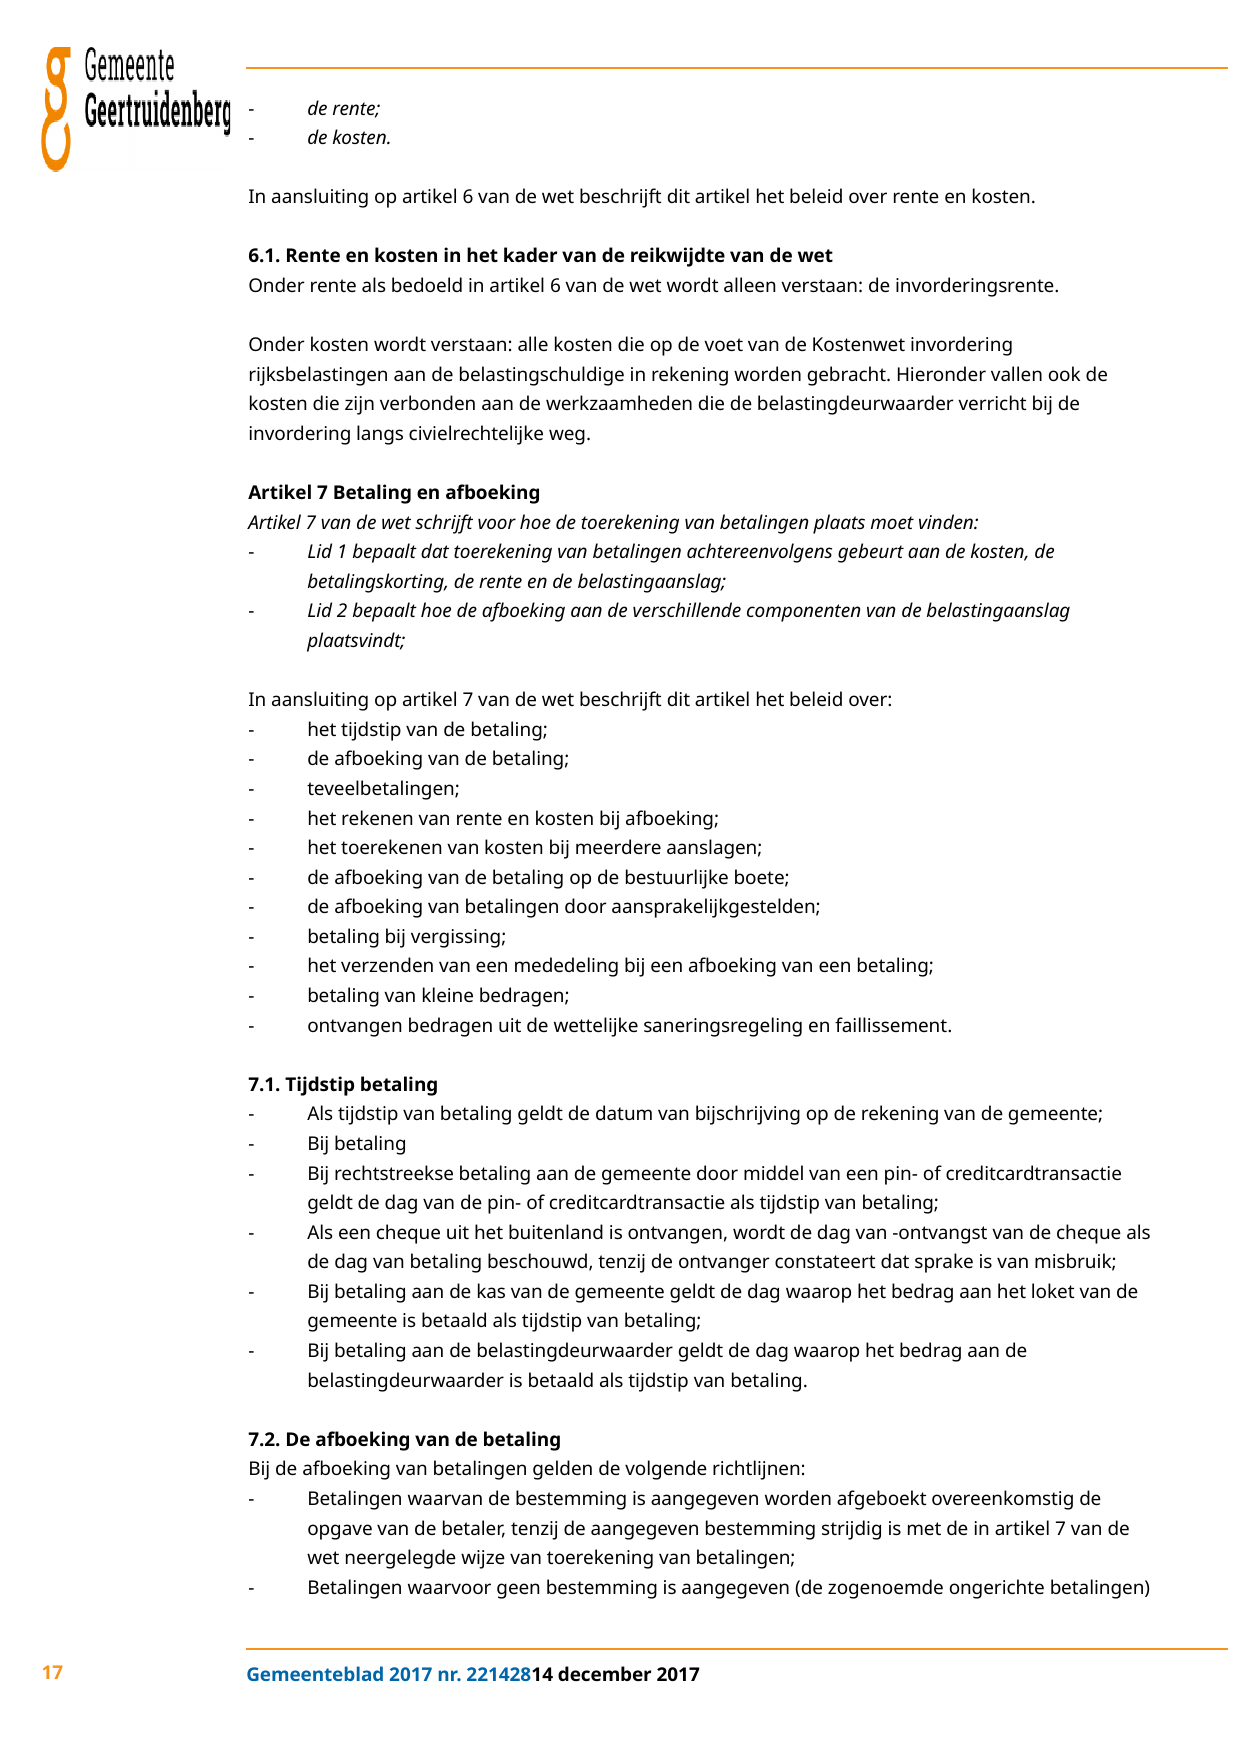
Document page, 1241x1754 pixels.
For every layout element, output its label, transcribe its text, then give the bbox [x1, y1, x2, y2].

list het rekenen van rente en kosten bij afboeking; [248, 805, 1152, 831]
list Bij betaling [248, 1130, 1152, 1156]
list betaling bij vergissing; [248, 923, 1152, 949]
list Lid 2 bepaalt hoe de afboeking aan de verschillende componenten van de belastingaanslag plaatsvindt; [248, 598, 1152, 653]
list de rente; [248, 95, 1152, 121]
text 7.2. De afboeking van de betaling [248, 1426, 1152, 1452]
list ontvangen bedragen uit de wettelijke saneringsregeling en faillissement. [248, 1012, 1152, 1038]
list Betalingen waarvoor geen bestemming is aangegeven (de zogenoemde ongerichte betalingen) [248, 1574, 1152, 1600]
list Als tijdstip van betaling geldt de datum van bijschrijving op de rekening van de gemeente; [248, 1101, 1152, 1126]
text Artikel 7 van de wet schrijft voor hoe de toerekening van betalingen plaats moet vinden: [248, 509, 1152, 535]
text Artikel 7 Betaling en afboeking [248, 479, 1152, 505]
list Betalingen waarvan de bestemming is aangegeven worden afgeboekt overeenkomstig de opgave van de betaler, tenzij de aangegeven bestemming strijdig is met de in artikel 7 van de wet neergelegde wijze van toerekening van betalingen; [248, 1485, 1152, 1570]
list het verzenden van een mededeling bij een afboeking van een betaling; [248, 953, 1152, 978]
text 6.1. Rente en kosten in het kader van de reikwijdte van de wet [248, 243, 1152, 268]
list Bij rechtstreekse betaling aan de gemeente door middel van een pin- of creditcardtransactie geldt de dag van de pin- of creditcardtransactie als tijdstip van betaling; [248, 1160, 1152, 1215]
text Onder kosten wordt verstaan: alle kosten die op de voet van de Kostenwet invordering rijksbelastingen aan de belastingschuldige in rekening worden gebracht. Hieronder vallen ook de kosten die zijn verbonden aan de werkzaamheden die de belastingdeurwaarder verricht bij de invordering langs civielrechtelijke weg. [248, 331, 1152, 446]
list de kosten. [248, 124, 1152, 150]
list de afboeking van betalingen door aansprakelijkgestelden; [248, 893, 1152, 919]
text In aansluiting op artikel 7 van de wet beschrijft dit artikel het beleid over: [248, 686, 1152, 712]
list Bij betaling aan de kas van de gemeente geldt de dag waarop het bedrag aan het loket van de gemeente is betaald als tijdstip van betaling; [248, 1278, 1152, 1333]
list Lid 1 bepaalt dat toerekening van betalingen achtereenvolgens gebeurt aan de kosten, de betalingskorting, de rente en de belastingaanslag; [248, 538, 1152, 594]
list betaling van kleine bedragen; [248, 982, 1152, 1008]
text 7.1. Tijdstip betaling [248, 1071, 1152, 1097]
list de afboeking van de betaling; [248, 746, 1152, 771]
text Bij de afboeking van betalingen gelden de volgende richtlijnen: [248, 1456, 1152, 1481]
list teveelbetalingen; [248, 775, 1152, 801]
list het toerekenen van kosten bij meerdere aanslagen; [248, 834, 1152, 860]
text Onder rente als bedoeld in artikel 6 van de wet wordt alleen verstaan: de invorderingsrente. [248, 272, 1152, 298]
list Als een cheque uit het buitenland is ontvangen, wordt de dag van -ontvangst van de cheque als de dag van betaling beschouwd, tenzij de ontvanger constateert dat sprake is van misbruik; [248, 1219, 1152, 1274]
text In aansluiting op artikel 6 van de wet beschrijft dit artikel het beleid over rente en kosten. [248, 183, 1152, 209]
list Bij betaling aan de belastingdeurwaarder geldt de dag waarop het bedrag aan de belastingdeurwaarder is betaald als tijdstip van betaling. [248, 1337, 1152, 1393]
picture [41, 47, 231, 172]
list de afboeking van de betaling op de bestuurlijke boete; [248, 864, 1152, 890]
list het tijdstip van de betaling; [248, 716, 1152, 742]
